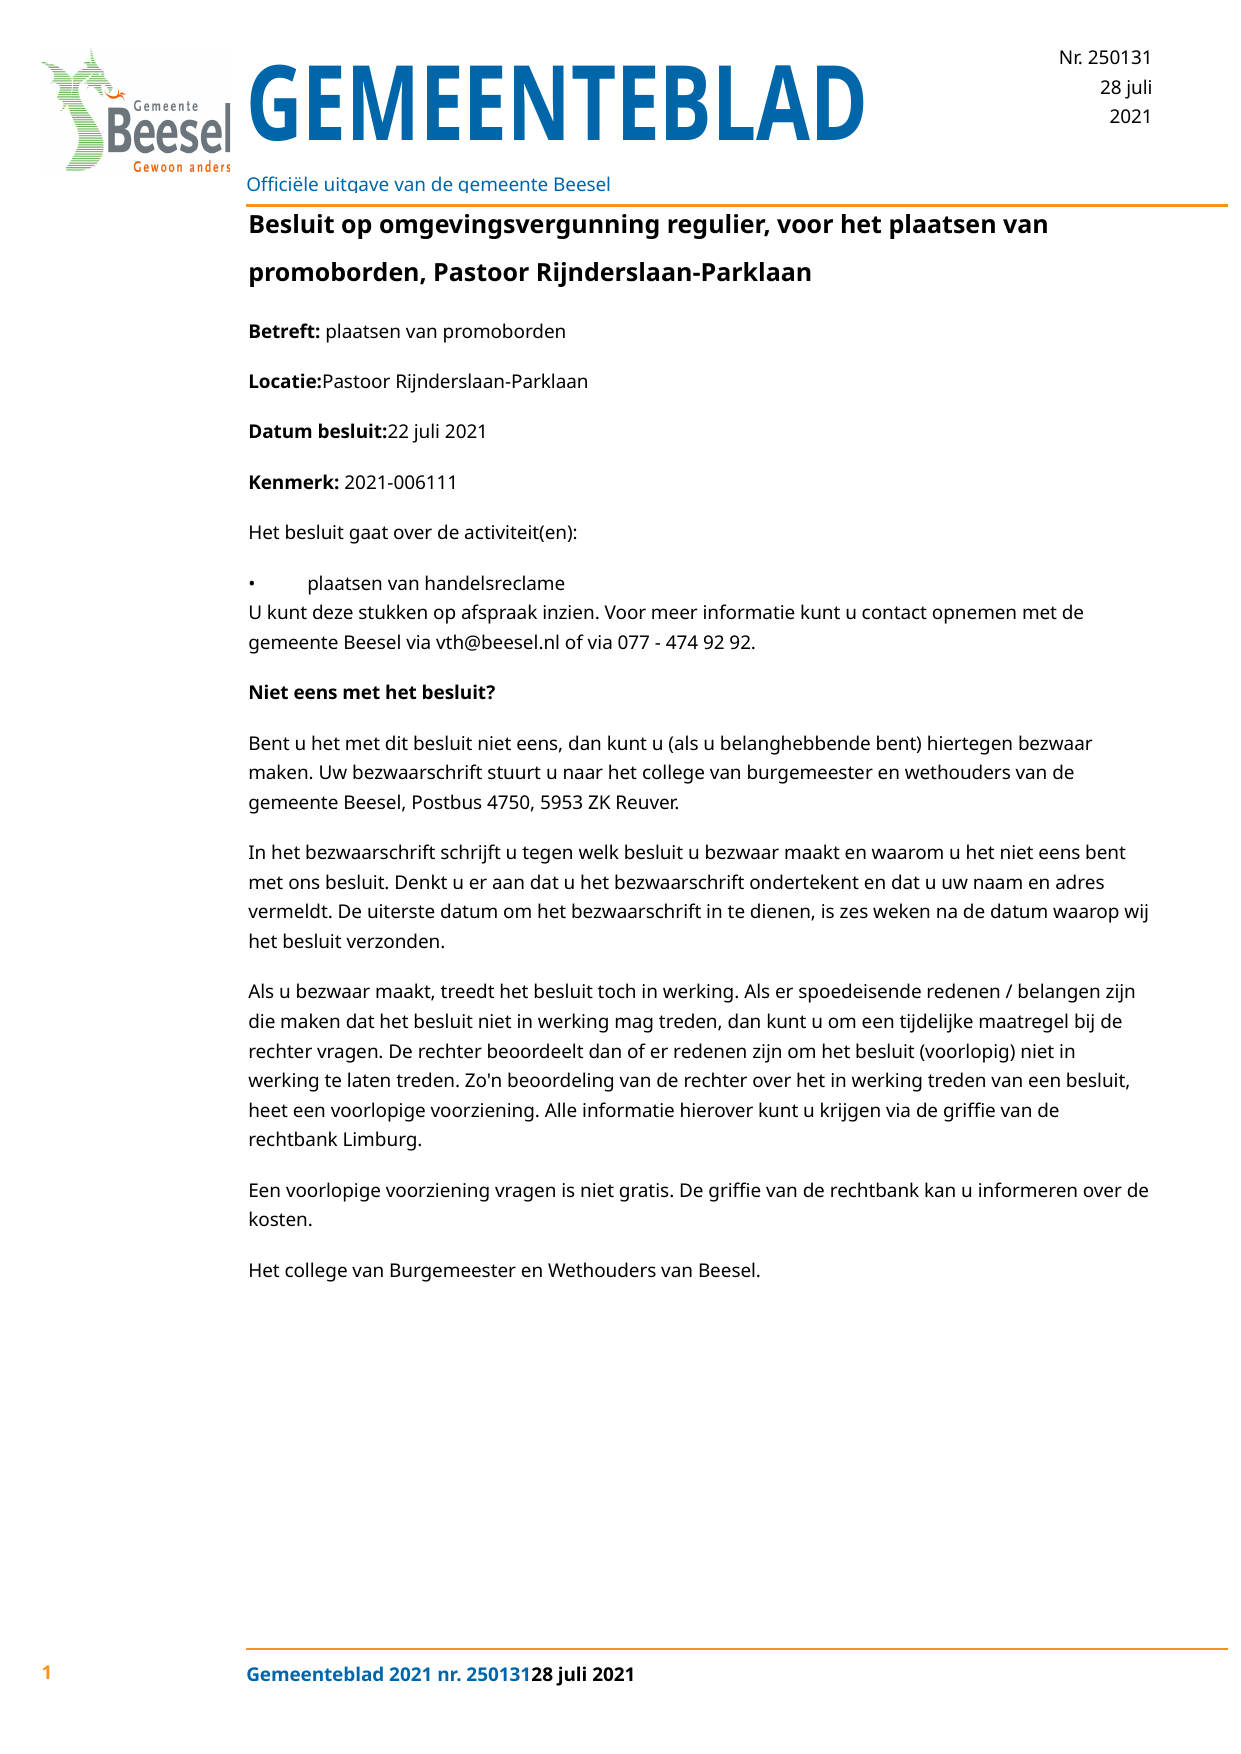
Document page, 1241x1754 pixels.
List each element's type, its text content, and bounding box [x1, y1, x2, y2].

picture [41, 47, 231, 172]
text Niet eens met het besluit? [248, 679, 1152, 705]
text Als u bezwaar maakt, treedt het besluit toch in werking. Als er spoedeisende redenen / belangen zijn die maken dat het besluit niet in werking mag treden, dan kunt u om een tijdelijke maatregel bij de rechter vragen. De rechter beoordeelt dan of er redenen zijn om het besluit (voorlopig) niet in werking te laten treden. Zo'n beoordeling van de rechter over het in werking treden van een besluit, heet een voorlopige voorziening. Alle informatie hierover kunt u krijgen via de griffie van de rechtbank Limburg. [248, 979, 1152, 1152]
text Een voorlopige voorziening vragen is niet gratis. De griffie van de rechtbank kan u informeren over de kosten. [248, 1177, 1152, 1232]
text Kenmerk: 2021-006111 [248, 469, 1152, 495]
text Datum besluit:22 juli 2021 [248, 419, 1152, 444]
text U kunt deze stukken op afspraak inzien. Voor meer informatie kunt u contact opnemen met de gemeente Beesel via vth@beesel.nl of via 077 - 474 92 92. [248, 599, 1152, 655]
text Besluit op omgevingsvergunning regulier, voor het plaatsen van promoborden, Pastoor Rijnderslaan-Parklaan [248, 207, 1152, 288]
text Het besluit gaat over de activiteit(en): [248, 519, 1152, 545]
text Betreft: plaatsen van promoborden [248, 318, 1152, 344]
list plaatsen van handelsreclame [248, 570, 1152, 596]
text Locatie:Pastoor Rijnderslaan-Parklaan [248, 368, 1152, 394]
text In het bezwaarschrift schrijft u tegen welk besluit u bezwaar maakt en waarom u het niet eens bent met ons besluit. Denkt u er aan dat u het bezwaarschrift ondertekent en dat u uw naam en adres vermeldt. De uiterste datum om het bezwaarschrift in te dienen, is zes weken na de datum waarop wij het besluit verzonden. [248, 839, 1152, 954]
text Bent u het met dit besluit niet eens, dan kunt u (als u belanghebbende bent) hiertegen bezwaar maken. Uw bezwaarschrift stuurt u naar het college van burgemeester en wethouders van de gemeente Beesel, Postbus 4750, 5953 ZK Reuver. [248, 730, 1152, 815]
text Het college van Burgemeester en Wethouders van Beesel. [248, 1257, 1152, 1283]
